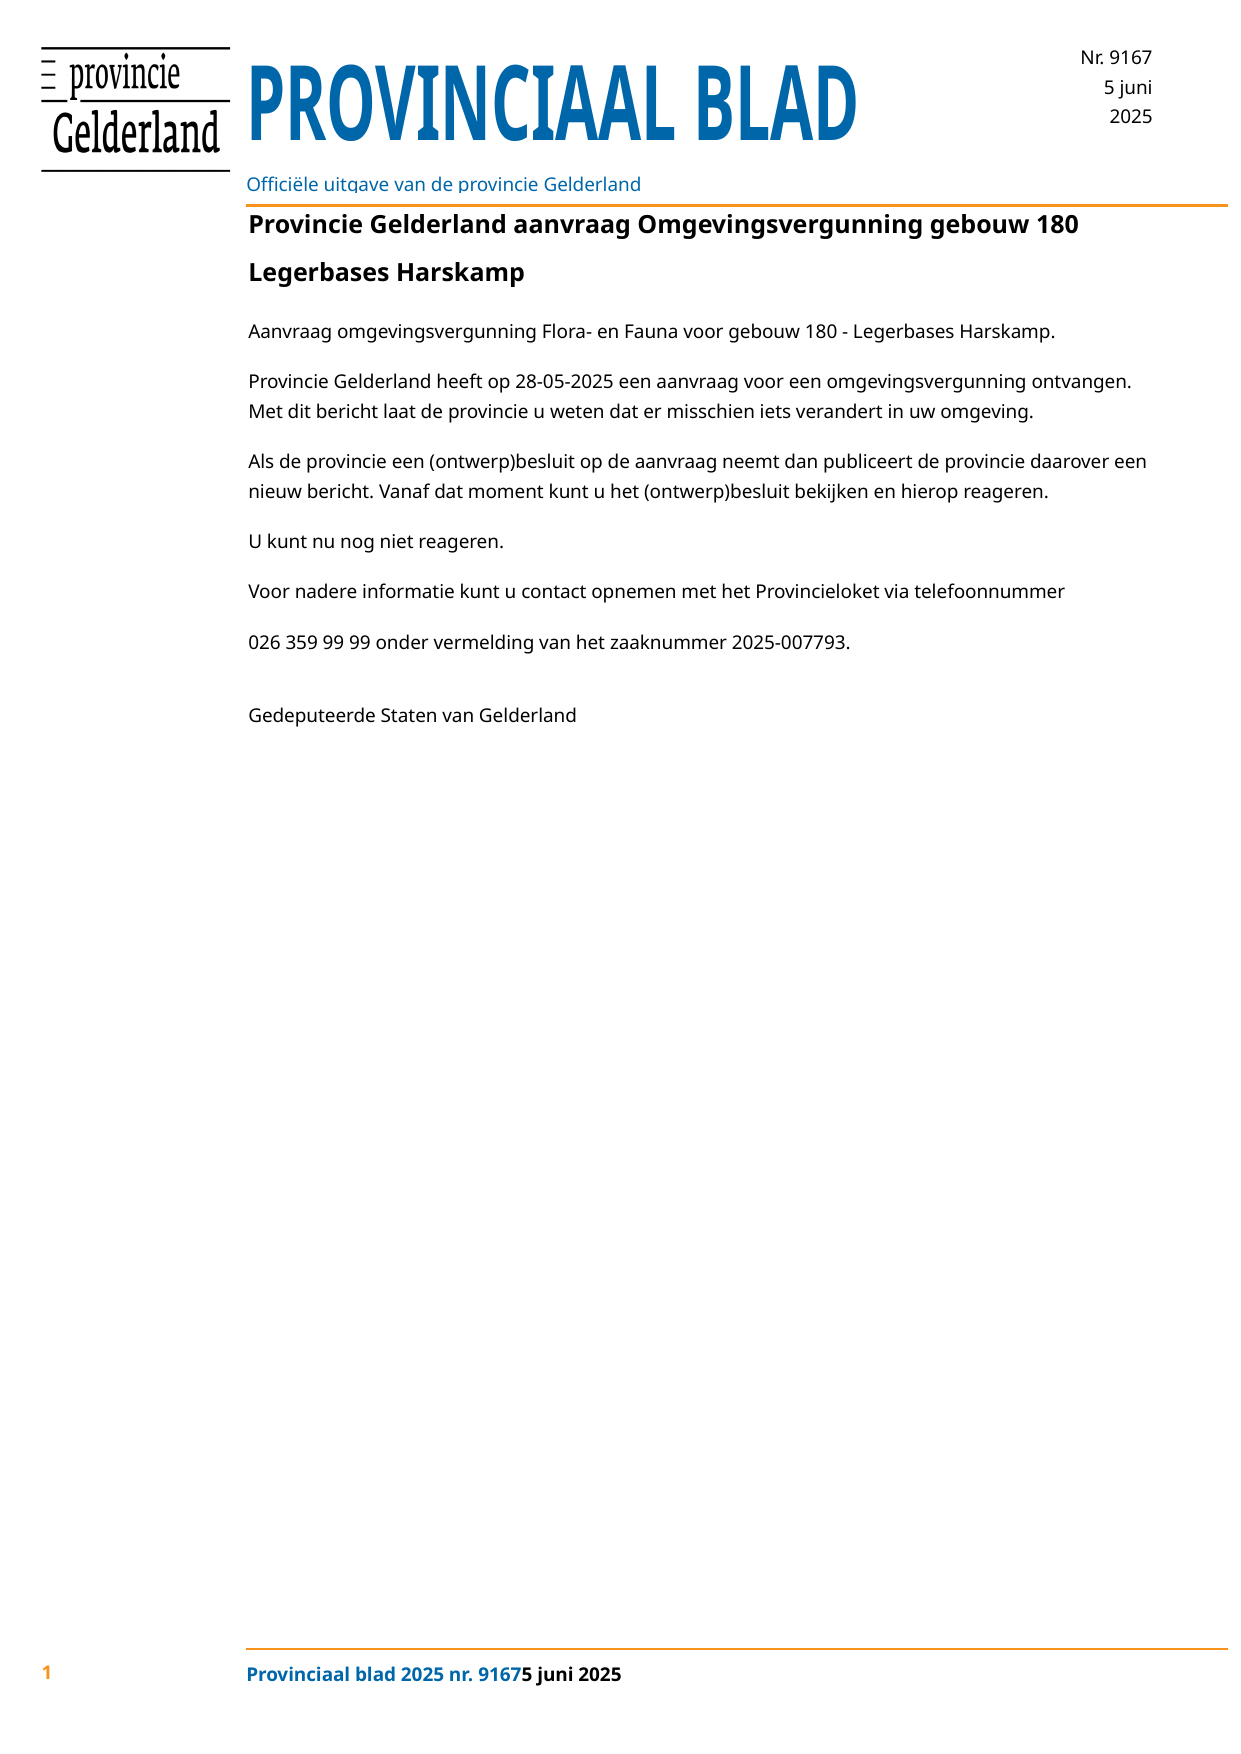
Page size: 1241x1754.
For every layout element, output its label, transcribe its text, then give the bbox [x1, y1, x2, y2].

text Aanvraag omgevingsvergunning Flora- en Fauna voor gebouw 180 - Legerbases Harskamp. [248, 318, 1152, 344]
text U kunt nu nog niet reageren. [248, 528, 1152, 554]
text Als de provincie een (ontwerp)besluit op de aanvraag neemt dan publiceert de provincie daarover een nieuw bericht. Vanaf dat moment kunt u het (ontwerp)besluit bekijken en hierop reageren. [248, 448, 1152, 504]
text Provincie Gelderland aanvraag Omgevingsvergunning gebouw 180 Legerbases Harskamp [248, 207, 1152, 288]
text Voor nadere informatie kunt u contact opnemen met het Provincieloket via telefoonnummer [248, 579, 1152, 604]
text Gedeputeerde Staten van Gelderland [248, 703, 1152, 728]
picture [41, 47, 231, 172]
text 026 359 99 99 onder vermelding van het zaaknummer 2025-007793. [248, 629, 1152, 655]
text Provincie Gelderland heeft op 28-05-2025 een aanvraag voor een omgevingsvergunning ontvangen. Met dit bericht laat de provincie u weten dat er misschien iets verandert in uw omgeving. [248, 368, 1152, 424]
